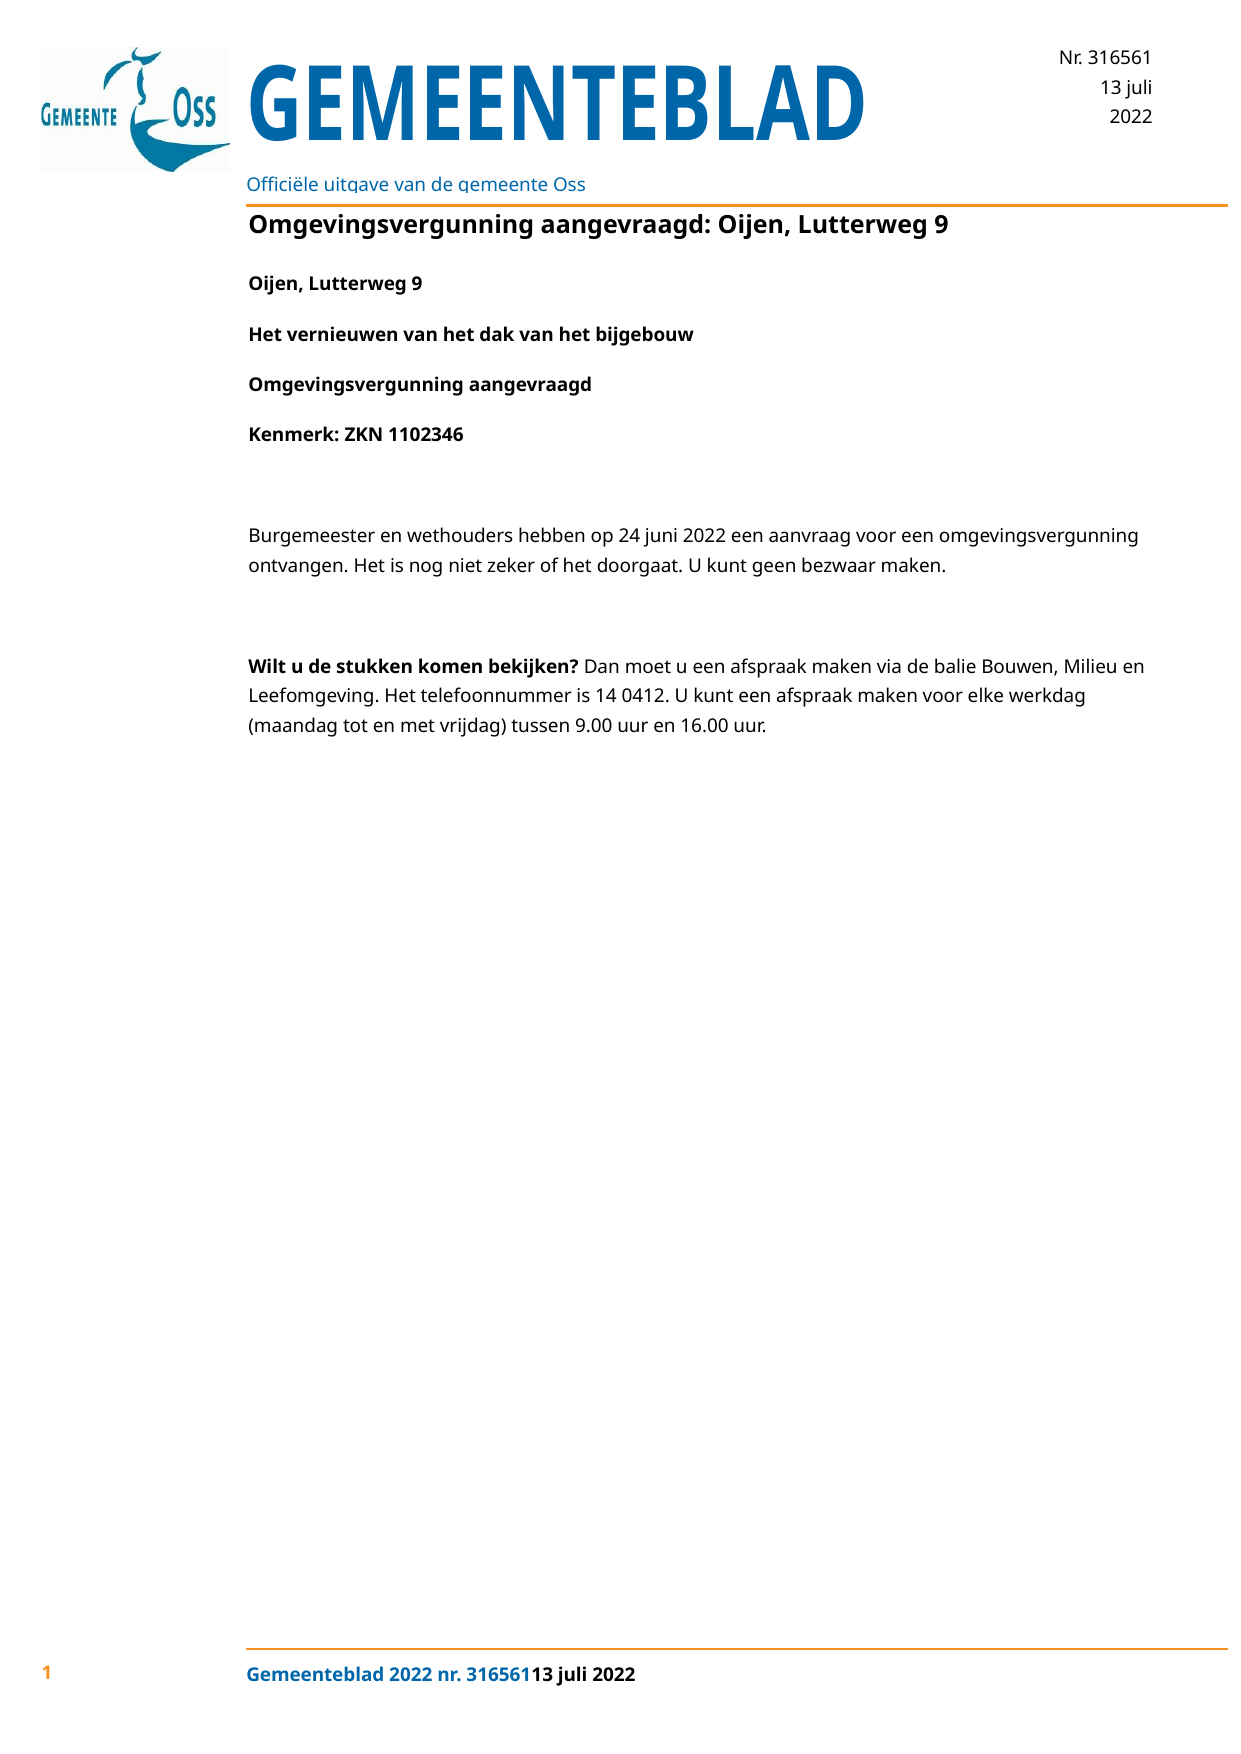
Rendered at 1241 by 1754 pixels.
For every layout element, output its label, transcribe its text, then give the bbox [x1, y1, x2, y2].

text Burgemeester en wethouders hebben op 24 juni 2022 een aanvraag voor een omgevingsvergunning ontvangen. Het is nog niet zeker of het doorgaat. U kunt geen bezwaar maken. [248, 522, 1152, 578]
text Wilt u de stukken komen bekijken? Dan moet u een afspraak maken via de balie Bouwen, Milieu en Leefomgeving. Het telefoonnummer is 14 0412. U kunt een afspraak maken voor elke werkdag (maandag tot en met vrijdag) tussen 9.00 uur en 16.00 uur. [248, 653, 1152, 738]
text Kenmerk: ZKN 1102346 [248, 422, 1152, 447]
text Het vernieuwen van het dak van het bijgebouw [248, 321, 1152, 346]
text Oijen, Lutterweg 9 [248, 270, 1152, 296]
text Omgevingsvergunning aangevraagd: Oijen, Lutterweg 9 [248, 207, 1152, 241]
picture [41, 47, 231, 172]
text Omgevingsvergunning aangevraagd [248, 371, 1152, 397]
